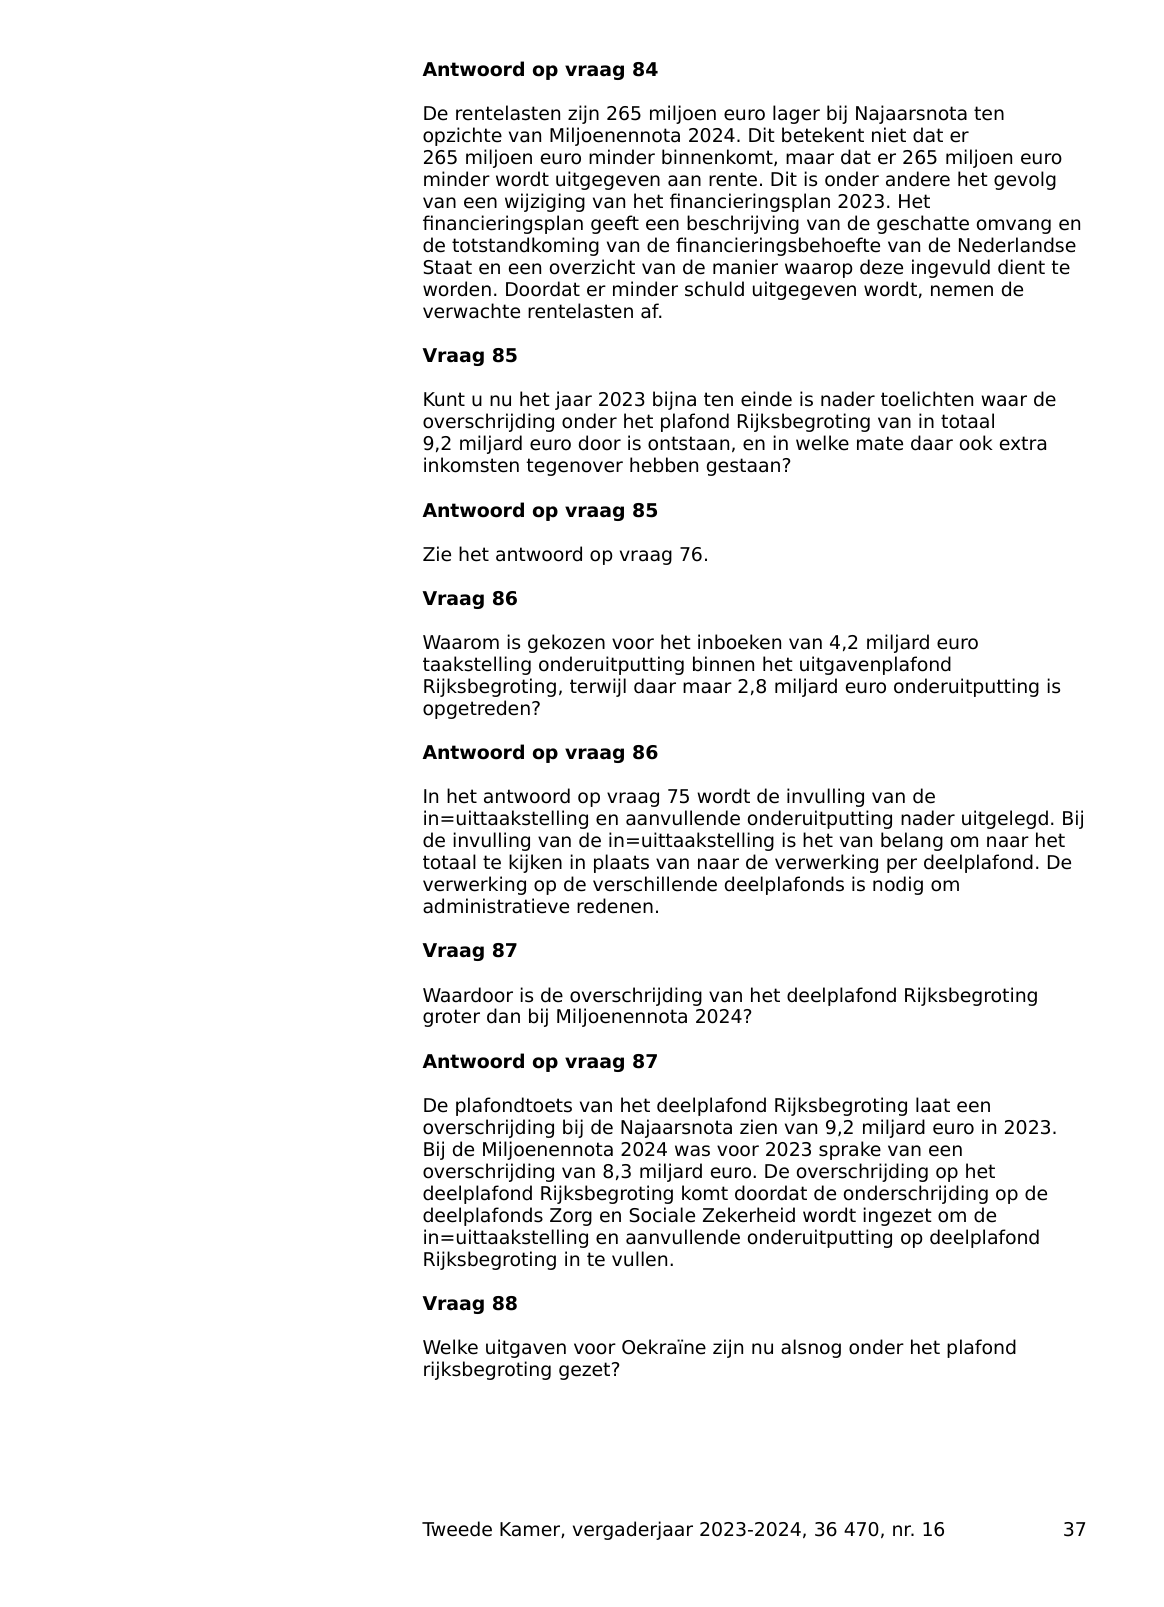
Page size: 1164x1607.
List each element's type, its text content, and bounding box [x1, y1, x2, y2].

text De rentelasten zijn 265 miljoen euro lager bij Najaarsnota ten opzichte van Miljoenennota 2024. Dit betekent niet dat er 265 miljoen euro minder binnenkomt, maar dat er 265 miljoen euro minder wordt uitgegeven aan rente. Dit is onder andere het gevolg van een wijziging van het financieringsplan 2023. Het financieringsplan geeft een beschrijving van de geschatte omvang en de totstandkoming van de financieringsbehoefte van de Nederlandse Staat en een overzicht van de manier waarop deze ingevuld dient te worden. Doordat er minder schuld uitgegeven wordt, nemen de verwachte rentelasten af. [422, 103, 1087, 323]
subtitle Antwoord op vraag 87 [422, 1051, 1087, 1073]
text Kunt u nu het jaar 2023 bijna ten einde is nader toelichten waar de overschrijding onder het plafond Rijksbegroting van in totaal 9,2 miljard euro door is ontstaan, en in welke mate daar ook extra inkomsten tegenover hebben gestaan? [422, 389, 1087, 477]
subtitle Vraag 85 [422, 345, 1087, 367]
text Zie het antwoord op vraag 76. [422, 544, 1087, 566]
subtitle Antwoord op vraag 86 [422, 742, 1087, 764]
subtitle Vraag 87 [422, 940, 1087, 962]
text Waarom is gekozen voor het inboeken van 4,2 miljard euro taakstelling onderuitputting binnen het uitgavenplafond Rijksbegroting, terwijl daar maar 2,8 miljard euro onderuitputting is opgetreden? [422, 632, 1087, 720]
text Waardoor is de overschrijding van het deelplafond Rijksbegroting groter dan bij Miljoenennota 2024? [422, 984, 1087, 1028]
text In het antwoord op vraag 75 wordt de invulling van de in=uittaakstelling en aanvullende onderuitputting nader uitgelegd. Bij de invulling van de in=uittaakstelling is het van belang om naar het totaal te kijken in plaats van naar de verwerking per deelplafond. De verwerking op de verschillende deelplafonds is nodig om administratieve redenen. [422, 786, 1087, 918]
text De plafondtoets van het deelplafond Rijksbegroting laat een overschrijding bij de Najaarsnota zien van 9,2 miljard euro in 2023. Bij de Miljoenennota 2024 was voor 2023 sprake van een overschrijding van 8,3 miljard euro. De overschrijding op het deelplafond Rijksbegroting komt doordat de onderschrijding op de deelplafonds Zorg en Sociale Zekerheid wordt ingezet om de in=uittaakstelling en aanvullende onderuitputting op deelplafond Rijksbegroting in te vullen. [422, 1095, 1087, 1271]
subtitle Antwoord op vraag 84 [422, 59, 1087, 81]
text Welke uitgaven voor Oekraïne zijn nu alsnog onder het plafond rijksbegroting gezet? [422, 1337, 1087, 1381]
subtitle Antwoord op vraag 85 [422, 499, 1087, 521]
subtitle Vraag 86 [422, 588, 1087, 610]
subtitle Vraag 88 [422, 1293, 1087, 1315]
